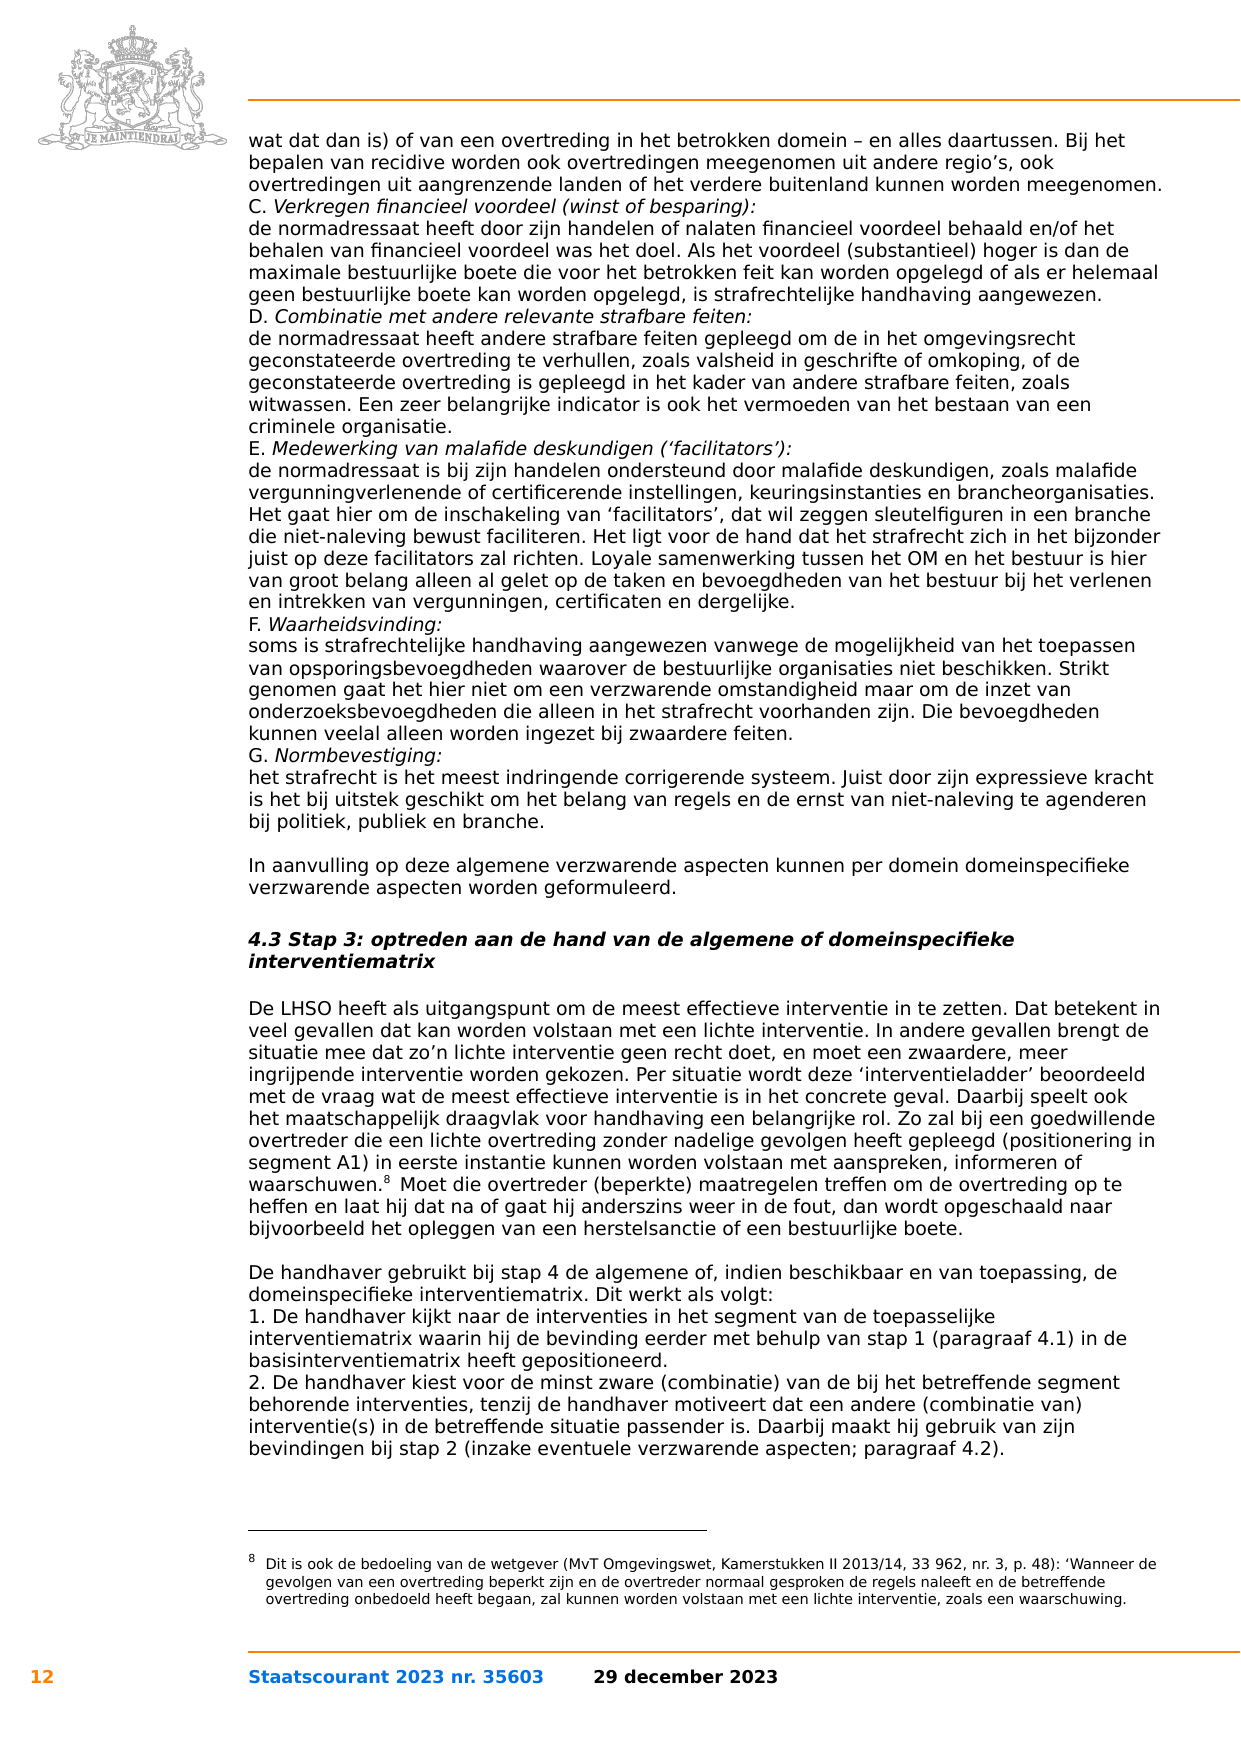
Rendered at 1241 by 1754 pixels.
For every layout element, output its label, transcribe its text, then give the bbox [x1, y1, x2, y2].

text D. Combinatie met andere relevante strafbare feiten: [248, 306, 1163, 328]
text de normadressaat heeft andere strafbare feiten gepleegd om de in het omgevingsrecht geconstateerde overtreding te verhullen, zoals valsheid in geschrifte of omkoping, of de geconstateerde overtreding is gepleegd in het kader van andere strafbare feiten, zoals witwassen. Een zeer belangrijke indicator is ook het vermoeden van het bestaan van een criminele organisatie. [248, 328, 1163, 438]
text G. Normbevestiging: [248, 745, 1163, 767]
text C. Verkregen financieel voordeel (winst of besparing): [248, 196, 1163, 218]
text E. Medewerking van malafide deskundigen (‘facilitators’): [248, 438, 1163, 459]
subtitle 4.3 Stap 3: optreden aan de hand van de algemene of domeinspecifieke interventiematrix [248, 929, 1163, 973]
text het strafrecht is het meest indringende corrigerende systeem. Juist door zijn expressieve kracht is het bij uitstek geschikt om het belang van regels en de ernst van niet-naleving te agenderen bij politiek, publiek en branche. [248, 767, 1163, 833]
text De LHSO heeft als uitgangspunt om de meest effectieve interventie in te zetten. Dat betekent in veel gevallen dat kan worden volstaan met een lichte interventie. In andere gevallen brengt de situatie mee dat zo’n lichte interventie geen recht doet, en moet een zwaardere, meer ingrijpende interventie worden gekozen. Per situatie wordt deze ‘interventieladder’ beoordeeld met de vraag wat de meest effectieve interventie is in het concrete geval. Daarbij speelt ook het maatschappelijk draagvlak voor handhaving een belangrijke rol. Zo zal bij een goedwillende overtreder die een lichte overtreding zonder nadelige gevolgen heeft gepleegd (positionering in segment A1) in eerste instantie kunnen worden volstaan met aanspreken, informeren of waarschuwen. Moet die overtreder (beperkte) maatregelen treffen om de overtreding op te heffen en laat hij dat na of gaat hij anderszins weer in de fout, dan wordt opgeschaald naar bijvoorbeeld het opleggen van een herstelsanctie of een bestuurlijke boete. [248, 998, 1163, 1240]
text F. Waarheidsvinding: [248, 613, 1163, 635]
text wat dat dan is) of van een overtreding in het betrokken domein – en alles daartussen. Bij het bepalen van recidive worden ook overtredingen meegenomen uit andere regio’s, ook overtredingen uit aangrenzende landen of het verdere buitenland kunnen worden meegenomen. [248, 130, 1163, 196]
text Dit is ook de bedoeling van de wetgever (MvT Omgevingswet, Kamerstukken II 2013/14, 33 962, nr. 3, p. 48): ‘Wanneer de gevolgen van een overtreding beperkt zijn en de overtreder normaal gesproken de regels naleeft en de betreffende overtreding onbedoeld heeft begaan, zal kunnen worden volstaan met een lichte interventie, zoals een waarschuwing. [248, 1552, 1163, 1608]
text soms is strafrechtelijke handhaving aangewezen vanwege de mogelijkheid van het toepassen van opsporingsbevoegdheden waarover de bestuurlijke organisaties niet beschikken. Strikt genomen gaat het hier niet om een verzwarende omstandigheid maar om de inzet van onderzoeksbevoegdheden die alleen in het strafrecht voorhanden zijn. Die bevoegdheden kunnen veelal alleen worden ingezet bij zwaardere feiten. [248, 635, 1163, 745]
text 1. De handhaver kijkt naar de interventies in het segment van de toepasselijke interventiematrix waarin hij de bevinding eerder met behulp van stap 1 (paragraaf 4.1) in de basisinterventiematrix heeft gepositioneerd. [248, 1306, 1163, 1372]
text de normadressaat is bij zijn handelen ondersteund door malafide deskundigen, zoals malafide vergunningverlenende of certificerende instellingen, keuringsinstanties en brancheorganisaties. Het gaat hier om de inschakeling van ‘facilitators’, dat wil zeggen sleutelfiguren in een branche die niet-naleving bewust faciliteren. Het ligt voor de hand dat het strafrecht zich in het bijzonder juist op deze facilitators zal richten. Loyale samenwerking tussen het OM en het bestuur is hier van groot belang alleen al gelet op de taken en bevoegdheden van het bestuur bij het verlenen en intrekken van vergunningen, certificaten en dergelijke. [248, 459, 1163, 613]
picture [38, 25, 227, 150]
text In aanvulling op deze algemene verzwarende aspecten kunnen per domein domeinspecifieke verzwarende aspecten worden geformuleerd. [248, 855, 1163, 899]
text De handhaver gebruikt bij stap 4 de algemene of, indien beschikbaar en van toepassing, de domeinspecifieke interventiematrix. Dit werkt als volgt: [248, 1262, 1163, 1306]
text de normadressaat heeft door zijn handelen of nalaten financieel voordeel behaald en/of het behalen van financieel voordeel was het doel. Als het voordeel (substantieel) hoger is dan de maximale bestuurlijke boete die voor het betrokken feit kan worden opgelegd of als er helemaal geen bestuurlijke boete kan worden opgelegd, is strafrechtelijke handhaving aangewezen. [248, 218, 1163, 306]
text 2. De handhaver kiest voor de minst zware (combinatie) van de bij het betreffende segment behorende interventies, tenzij de handhaver motiveert dat een andere (combinatie van) interventie(s) in de betreffende situatie passender is. Daarbij maakt hij gebruik van zijn bevindingen bij stap 2 (inzake eventuele verzwarende aspecten; paragraaf 4.2). [248, 1372, 1163, 1459]
